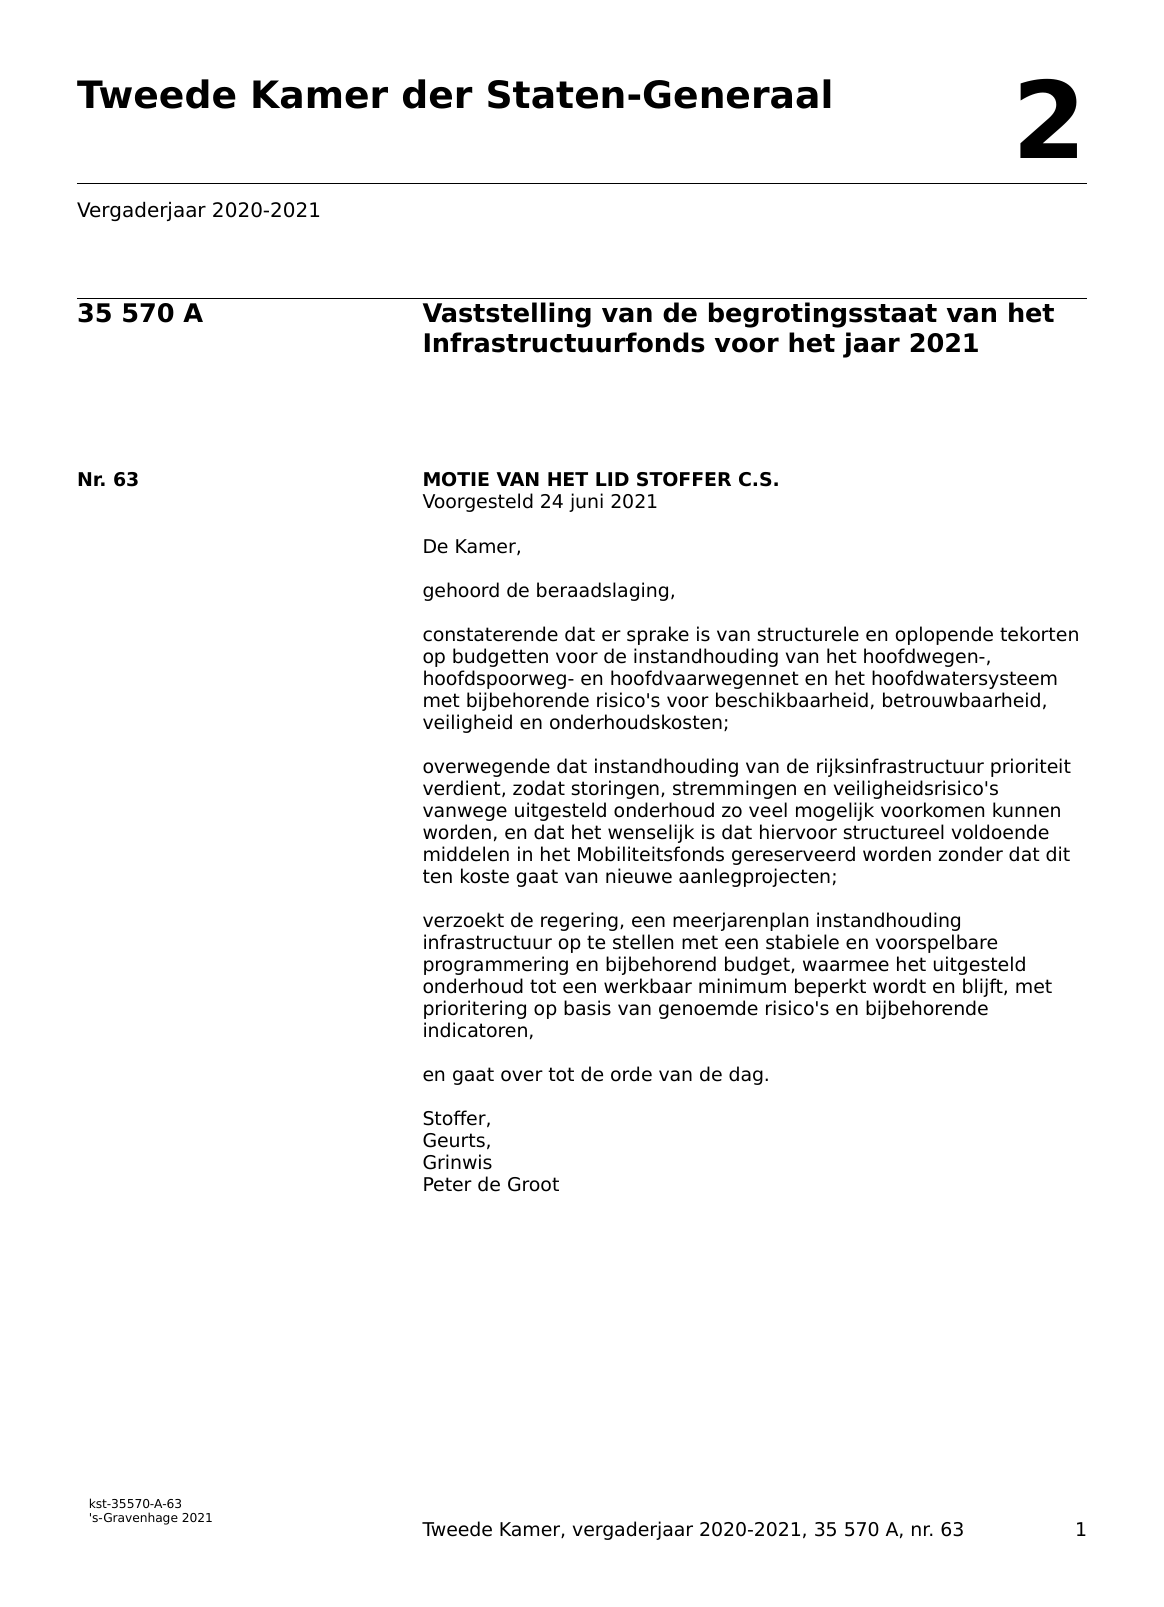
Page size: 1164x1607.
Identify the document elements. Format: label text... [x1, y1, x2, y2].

table_header 2 [886, 59, 1087, 183]
text overwegende dat instandhouding van de rijksinfrastructuur prioriteit verdient, zodat storingen, stremmingen en veiligheidsrisico's vanwege uitgesteld onderhoud zo veel mogelijk voorkomen kunnen worden, en dat het wenselijk is dat hiervoor structureel voldoende middelen in het Mobiliteitsfonds gereserveerd worden zonder dat dit ten koste gaat van nieuwe aanlegprojecten; [422, 756, 1087, 888]
text Peter de Groot [422, 1174, 1087, 1196]
subtitle 35 570 A Vaststelling van de begrotingsstaat van het Infrastructuurfonds voor het jaar 2021 [77, 299, 1087, 358]
text Geurts, [422, 1130, 1087, 1152]
text constaterende dat er sprake is van structurele en oplopende tekorten op budgetten voor de instandhouding van het hoofdwegen-, hoofdspoorweg- en hoofdvaarwegennet en het hoofdwatersysteem met bijbehorende risico's voor beschikbaarheid, betrouwbaarheid, veiligheid en onderhoudskosten; [422, 624, 1087, 734]
text Voorgesteld 24 juni 2021 [422, 491, 1087, 513]
text De Kamer, [422, 536, 1087, 557]
text verzoekt de regering, een meerjarenplan instandhouding infrastructuur op te stellen met een stabiele en voorspelbare programmering en bijbehorend budget, waarmee het uitgesteld onderhoud tot een werkbaar minimum beperkt wordt en blijft, met prioritering op basis van genoemde risico's en bijbehorende indicatoren, [422, 910, 1087, 1042]
text gehoord de beraadslaging, [422, 580, 1087, 602]
text kst-35570-A-63 [88, 1497, 323, 1511]
text en gaat over tot de orde van de dag. [422, 1064, 1087, 1086]
subtitle Nr. 63 MOTIE VAN HET LID STOFFER C.S. [77, 469, 1087, 491]
table_cell Vergaderjaar 2020-2021 [77, 184, 1087, 298]
text 's-Gravenhage 2021 [88, 1511, 323, 1525]
table_header Tweede Kamer der Staten-Generaal [77, 59, 886, 183]
text Stoffer, [422, 1108, 1087, 1130]
text Grinwis [422, 1152, 1087, 1174]
